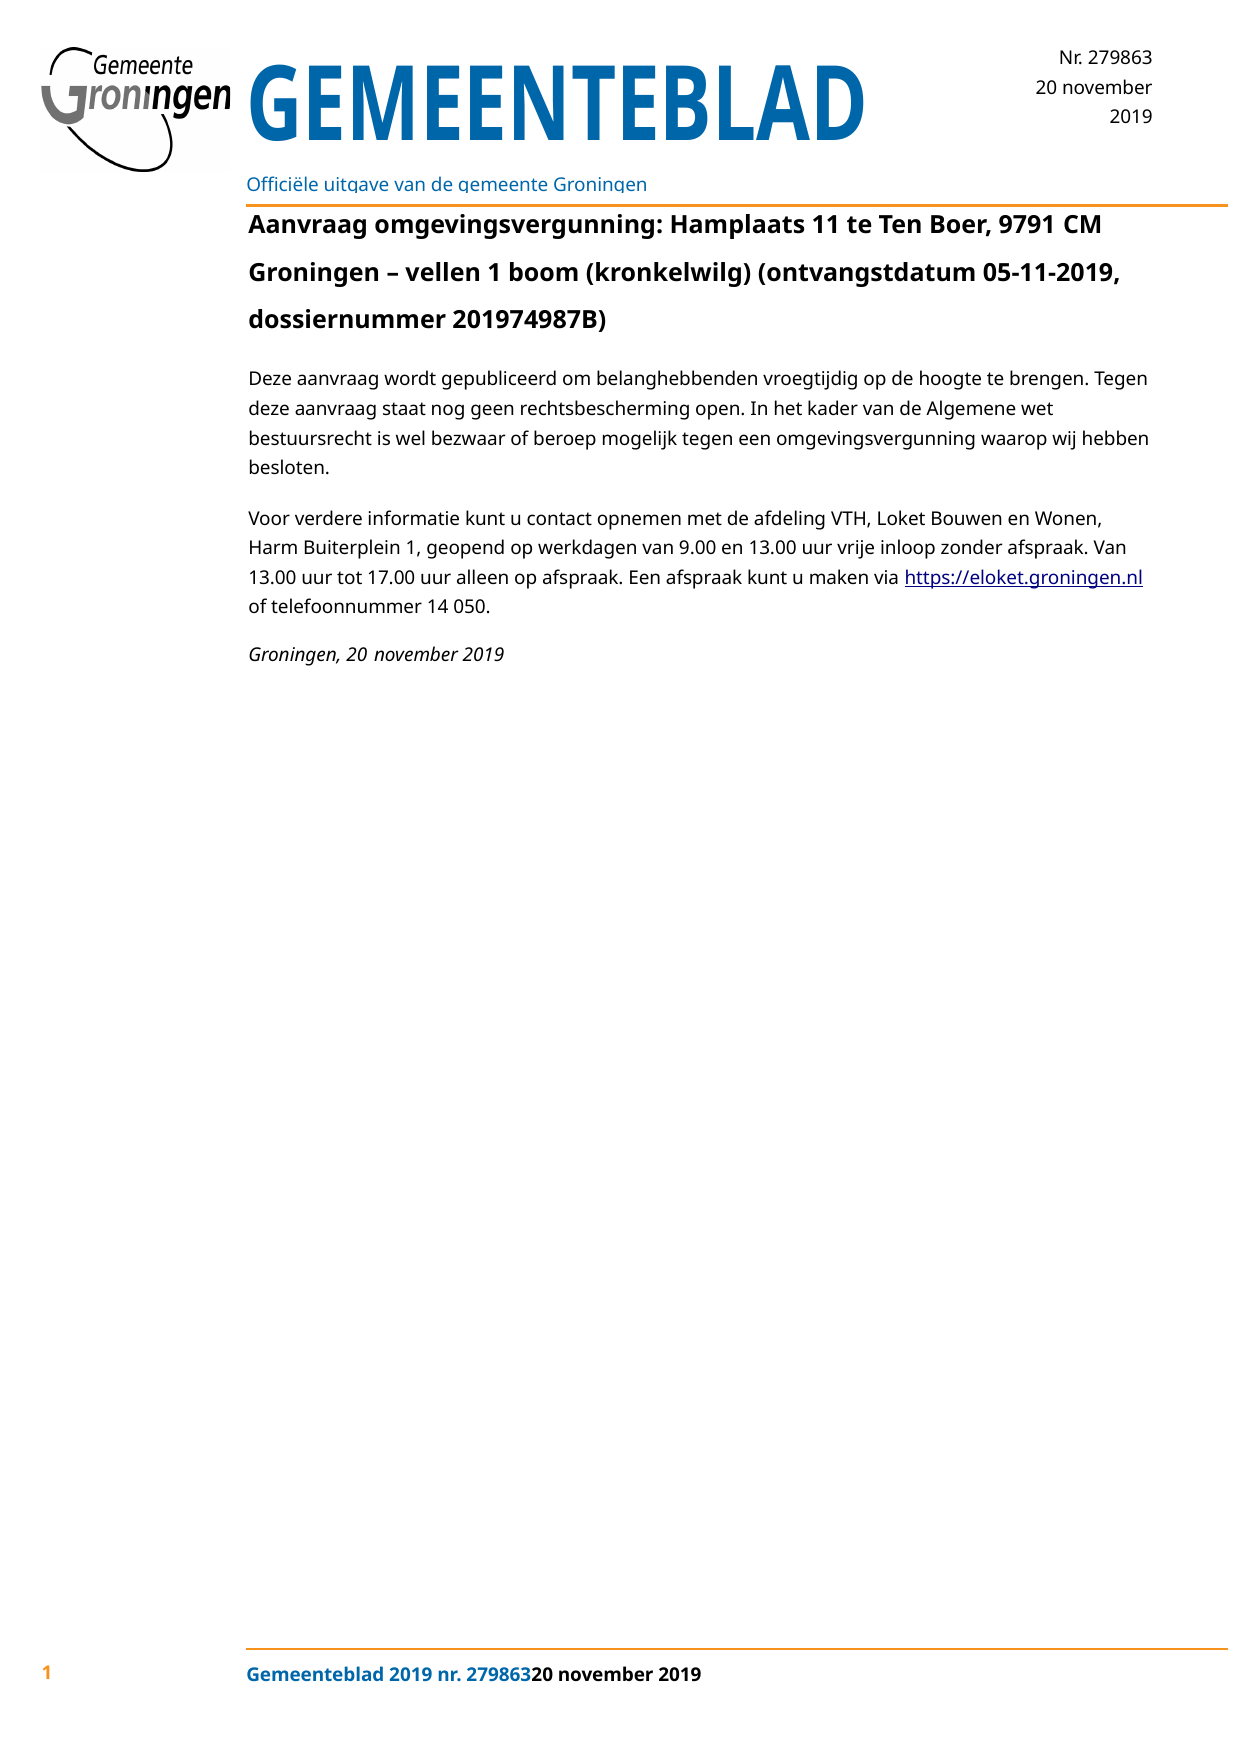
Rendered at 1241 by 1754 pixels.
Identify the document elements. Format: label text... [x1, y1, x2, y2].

text Deze aanvraag wordt gepubliceerd om belanghebbenden vroegtijdig op de hoogte te brengen. Tegen deze aanvraag staat nog geen rechtsbescherming open. In het kader van de Algemene wet bestuursrecht is wel bezwaar of beroep mogelijk tegen een omgevingsvergunning waarop wij hebben besloten. [248, 366, 1152, 480]
text Voor verdere informatie kunt u contact opnemen met de afdeling VTH, Loket Bouwen en Wonen, Harm Buiterplein 1, geopend op werkdagen van 9.00 en 13.00 uur vrije inloop zonder afspraak. Van 13.00 uur tot 17.00 uur alleen op afspraak. Een afspraak kunt u maken via https://eloket.groningen.nl of telefoonnummer 14 050. [248, 505, 1152, 619]
text Aanvraag omgevingsvergunning: Hamplaats 11 te Ten Boer, 9791 CM Groningen – vellen 1 boom (kronkelwilg) (ontvangstdatum 05-11-2019, dossiernummer 201974987B) [248, 207, 1152, 336]
picture [41, 47, 231, 172]
text Groningen, 20 november 2019 [248, 641, 1152, 667]
